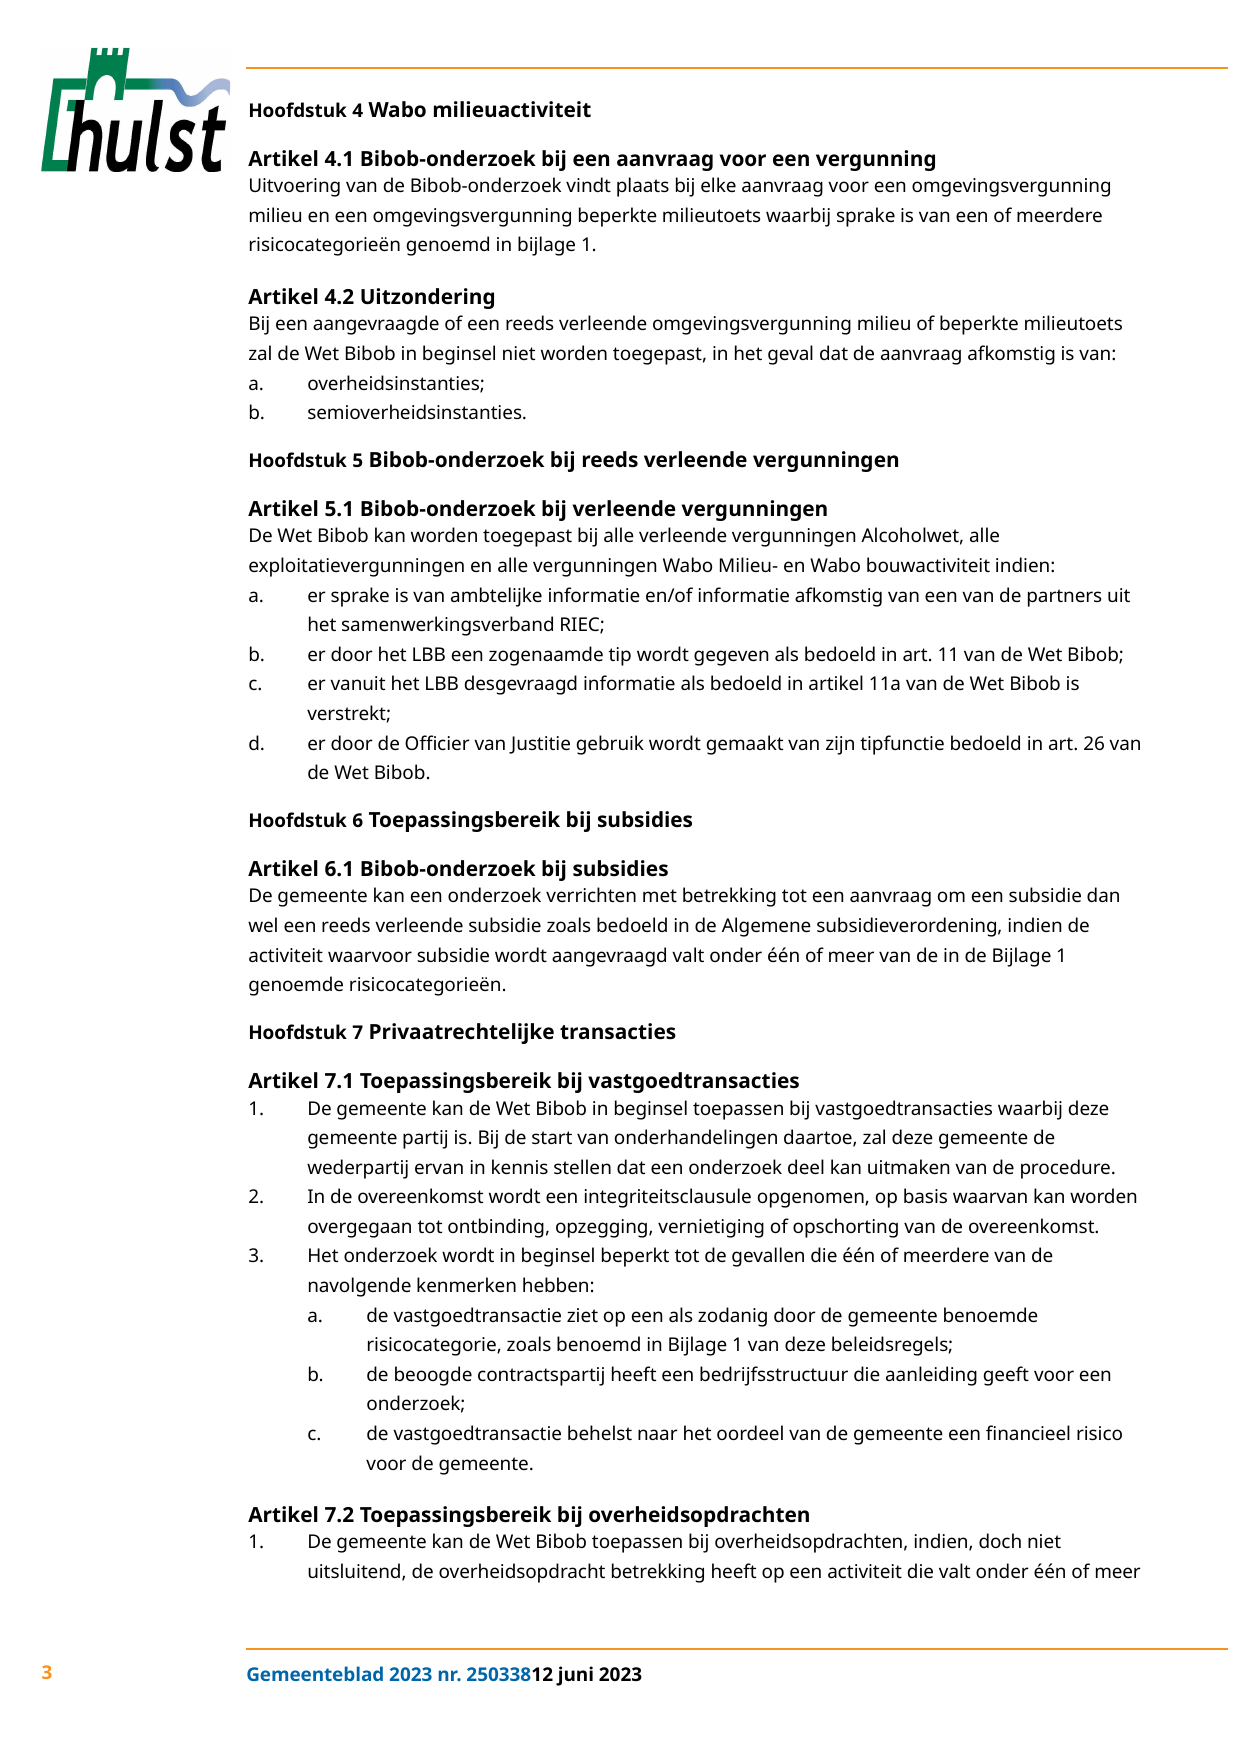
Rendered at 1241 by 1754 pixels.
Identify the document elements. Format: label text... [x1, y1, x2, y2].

list De gemeente kan de Wet Bibob toepassen bij overheidsopdrachten, indien, doch niet uitsluitend, de overheidsopdracht betrekking heeft op een activiteit die valt onder één of meer [248, 1528, 1152, 1584]
text Artikel 7.1 Toepassingsbereik bij vastgoedtransacties [248, 1066, 1152, 1095]
text De Wet Bibob kan worden toegepast bij alle verleende vergunningen Alcoholwet, alle exploitatievergunningen en alle vergunningen Wabo Milieu- en Wabo bouwactiviteit indien: [248, 523, 1152, 578]
list de vastgoedtransactie behelst naar het oordeel van de gemeente een financieel risico voor de gemeente. [307, 1420, 1152, 1475]
text Artikel 5.1 Bibob-onderzoek bij verleende vergunningen [248, 494, 1152, 523]
text Hoofdstuk 7 Privaatrechtelijke transacties [248, 1017, 1152, 1045]
text Hoofdstuk 6 Toepassingsbereik bij subsidies [248, 805, 1152, 833]
list er sprake is van ambtelijke informatie en/of informatie afkomstig van een van de partners uit het samenwerkingsverband RIEC; [248, 582, 1152, 637]
text Uitvoering van de Bibob-onderzoek vindt plaats bij elke aanvraag voor een omgevingsvergunning milieu en een omgevingsvergunning beperkte milieutoets waarbij sprake is van een of meerdere risicocategorieën genoemd in bijlage 1. [248, 172, 1152, 257]
list overheidsinstanties; [248, 370, 1152, 395]
list er door het LBB een zogenaamde tip wordt gegeven als bedoeld in art. 11 van de Wet Bibob; [248, 641, 1152, 667]
list De gemeente kan de Wet Bibob in beginsel toepassen bij vastgoedtransacties waarbij deze gemeente partij is. Bij de start van onderhandelingen daartoe, zal deze gemeente de wederpartij ervan in kennis stellen dat een onderzoek deel kan uitmaken van de procedure. [248, 1095, 1152, 1179]
text Bij een aangevraagde of een reeds verleende omgevingsvergunning milieu of beperkte milieutoets zal de Wet Bibob in beginsel niet worden toegepast, in het geval dat de aanvraag afkomstig is van: [248, 311, 1152, 366]
list semioverheidsinstanties. [248, 399, 1152, 425]
text De gemeente kan een onderzoek verrichten met betrekking tot een aanvraag om een subsidie dan wel een reeds verleende subsidie zoals bedoeld in de Algemene subsidieverordening, indien de activiteit waarvoor subsidie wordt aangevraagd valt onder één of meer van de in de Bijlage 1 genoemde risicocategorieën. [248, 883, 1152, 997]
text Hoofdstuk 4 Wabo milieuactiviteit [248, 95, 1152, 123]
list er vanuit het LBB desgevraagd informatie als bedoeld in artikel 11a van de Wet Bibob is verstrekt; [248, 671, 1152, 726]
list de vastgoedtransactie ziet op een als zodanig door de gemeente benoemde risicocategorie, zoals benoemd in Bijlage 1 van deze beleidsregels; [307, 1302, 1152, 1357]
list In de overeenkomst wordt een integriteitsclausule opgenomen, op basis waarvan kan worden overgegaan tot ontbinding, opzegging, vernietiging of opschorting van de overeenkomst. [248, 1183, 1152, 1239]
text Artikel 4.2 Uitzondering [248, 282, 1152, 311]
list Het onderzoek wordt in beginsel beperkt tot de gevallen die één of meerdere van de navolgende kenmerken hebben: [248, 1243, 1152, 1298]
text Artikel 4.1 Bibob-onderzoek bij een aanvraag voor een vergunning [248, 144, 1152, 172]
text Hoofdstuk 5 Bibob-onderzoek bij reeds verleende vergunningen [248, 445, 1152, 473]
text Artikel 7.2 Toepassingsbereik bij overheidsopdrachten [248, 1500, 1152, 1528]
text Artikel 6.1 Bibob-onderzoek bij subsidies [248, 854, 1152, 883]
list de beoogde contractspartij heeft een bedrijfsstructuur die aanleiding geeft voor een onderzoek; [307, 1361, 1152, 1416]
picture [41, 47, 231, 172]
list er door de Officier van Justitie gebruik wordt gemaakt van zijn tipfunctie bedoeld in art. 26 van de Wet Bibob. [248, 730, 1152, 785]
